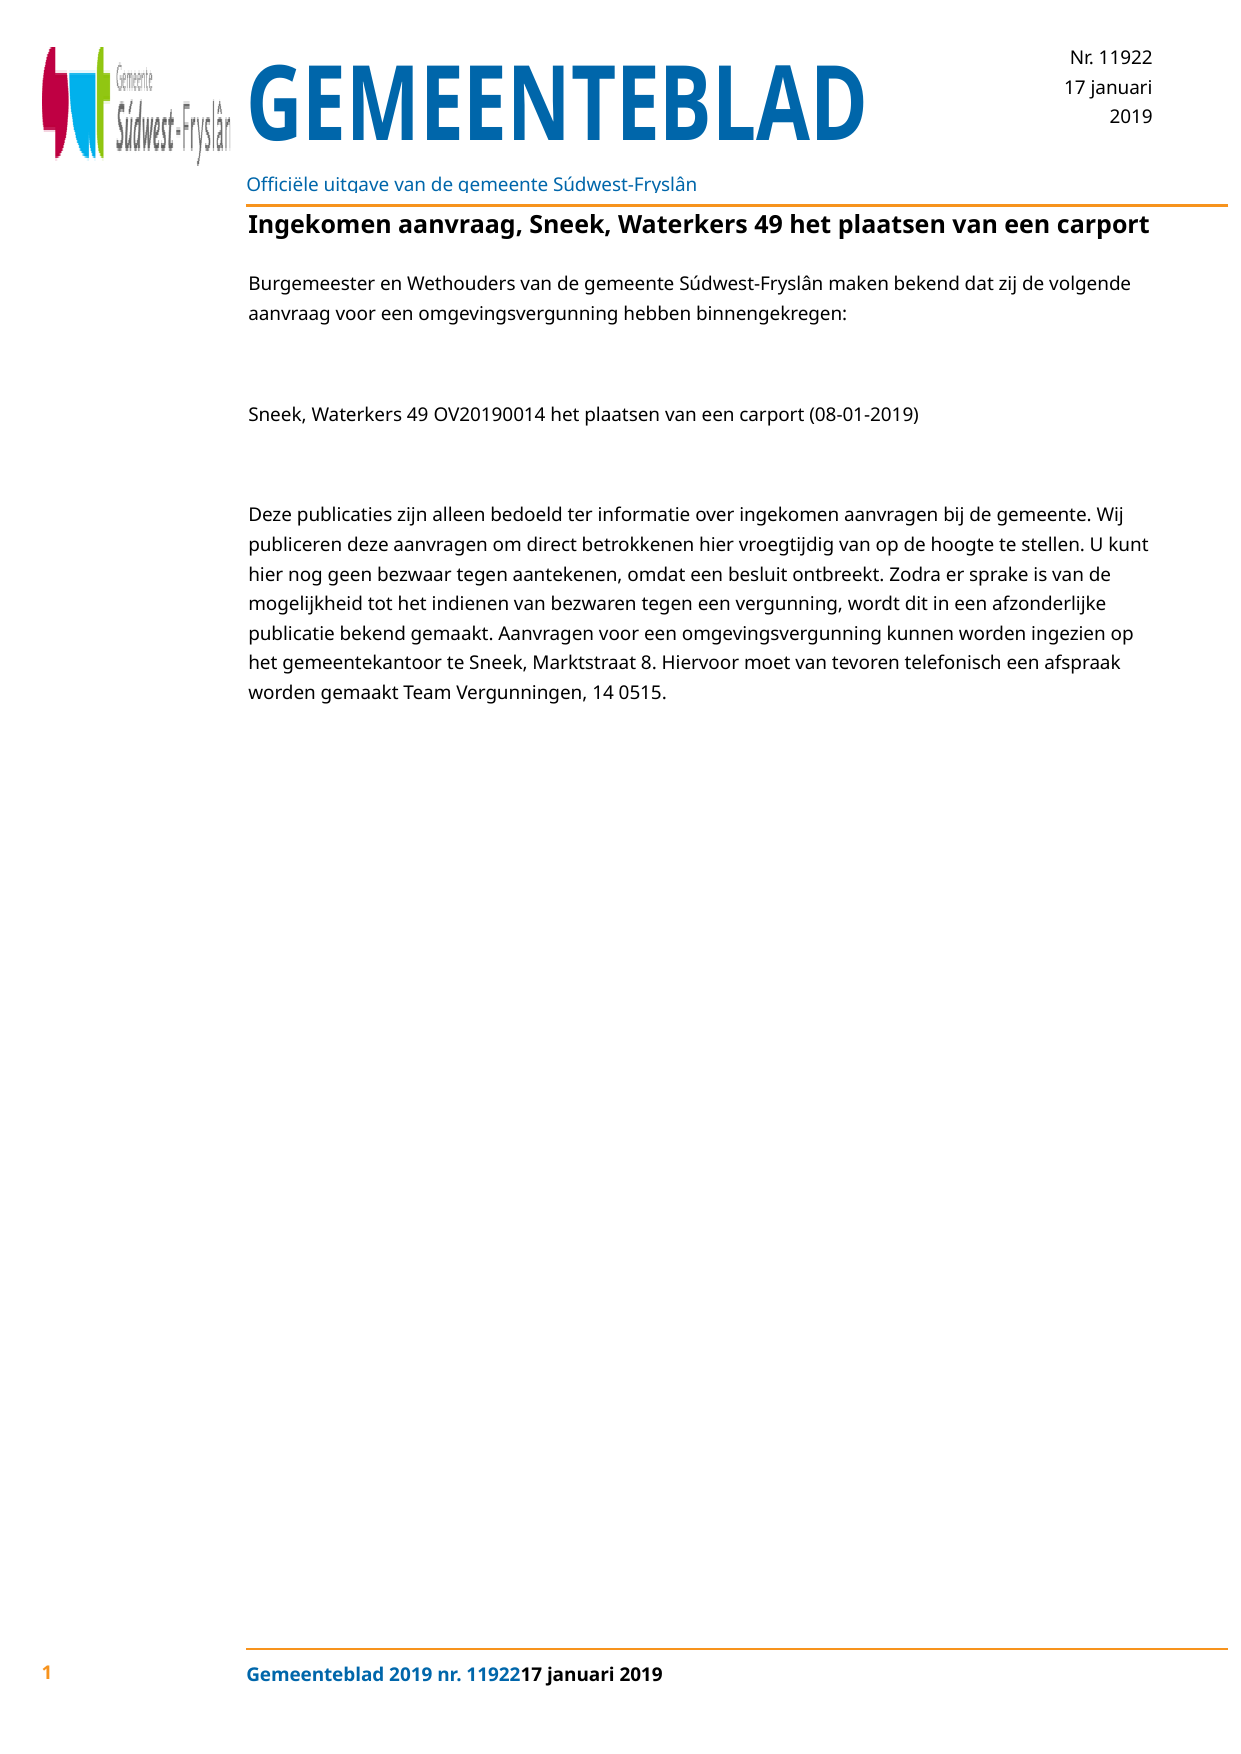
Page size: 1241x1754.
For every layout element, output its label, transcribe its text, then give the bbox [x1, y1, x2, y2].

picture [41, 47, 231, 172]
text Burgemeester en Wethouders van de gemeente Súdwest-Fryslân maken bekend dat zij de volgende aanvraag voor een omgevingsvergunning hebben binnengekregen: [248, 270, 1152, 326]
text Ingekomen aanvraag, Sneek, Waterkers 49 het plaatsen van een carport [248, 207, 1152, 241]
text Deze publicaties zijn alleen bedoeld ter informatie over ingekomen aanvragen bij de gemeente. Wij publiceren deze aanvragen om direct betrokkenen hier vroegtijdig van op de hoogte te stellen. U kunt hier nog geen bezwaar tegen aantekenen, omdat een besluit ontbreekt. Zodra er sprake is van de mogelijkheid tot het indienen van bezwaren tegen een vergunning, wordt dit in een afzonderlijke publicatie bekend gemaakt. Aanvragen voor een omgevingsvergunning kunnen worden ingezien op het gemeentekantoor te Sneek, Marktstraat 8. Hiervoor moet van tevoren telefonisch een afspraak worden gemaakt Team Vergunningen, 14 0515. [248, 502, 1152, 705]
text Sneek, Waterkers 49 OV20190014 het plaatsen van een carport (08-01-2019) [248, 401, 1152, 426]
